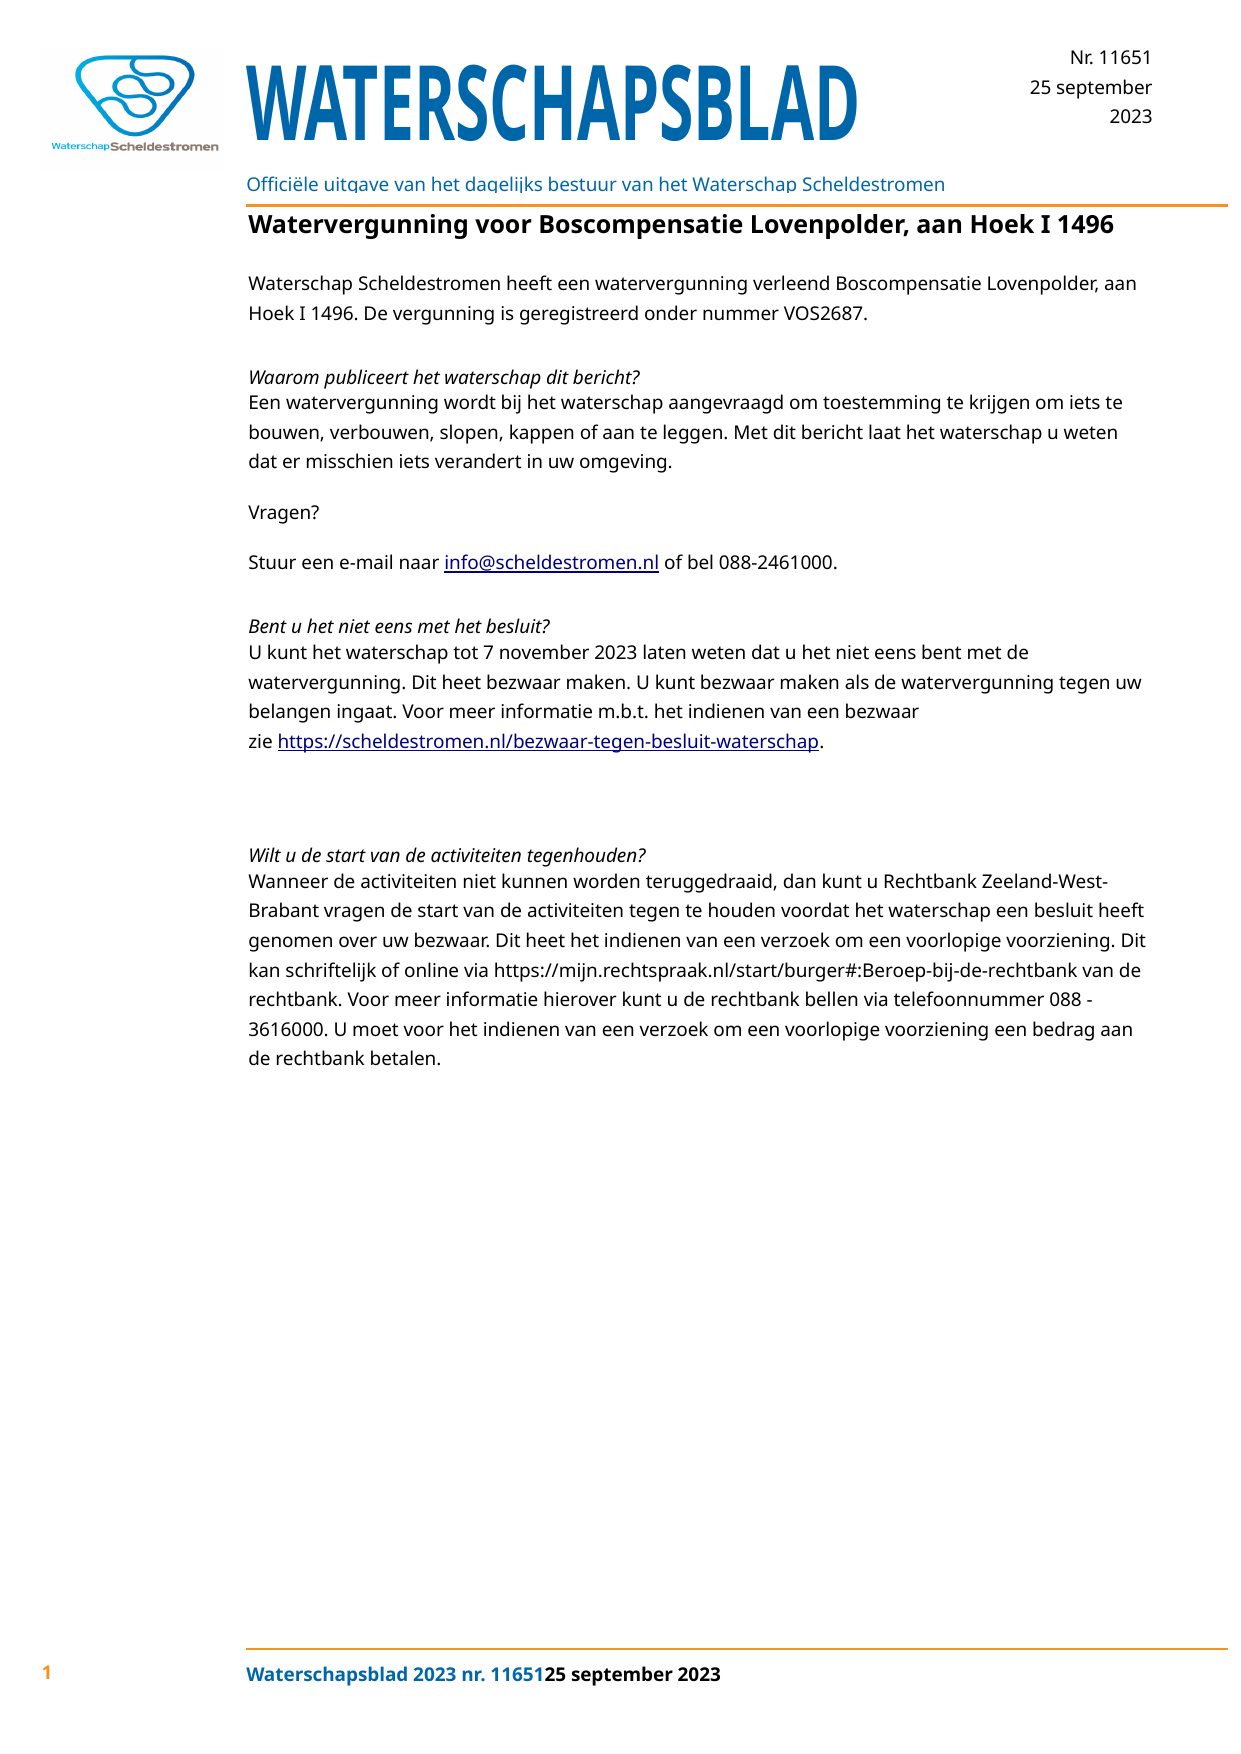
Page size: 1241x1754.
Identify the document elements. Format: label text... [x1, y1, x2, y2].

text Wilt u de start van de activiteiten tegenhouden? [248, 842, 1152, 868]
text U kunt het waterschap tot 7 november 2023 laten weten dat u het niet eens bent met de watervergunning. Dit heet bezwaar maken. U kunt bezwaar maken als de watervergunning tegen uw belangen ingaat. Voor meer informatie m.b.t. het indienen van een bezwaar zie https://scheldestromen.nl/bezwaar-tegen-besluit-waterschap. [248, 639, 1152, 754]
text Watervergunning voor Boscompensatie Lovenpolder, aan Hoek I 1496 [248, 207, 1152, 241]
text Bent u het niet eens met het besluit? [248, 613, 1152, 639]
text Wanneer de activiteiten niet kunnen worden teruggedraaid, dan kunt u Rechtbank Zeeland-West-Brabant vragen de start van de activiteiten tegen te houden voordat het waterschap een besluit heeft genomen over uw bezwaar. Dit heet het indienen van een verzoek om een voorlopige voorziening. Dit kan schriftelijk of online via https://mijn.rechtspraak.nl/start/burger#:Beroep-bij-de-rechtbank van de rechtbank. Voor meer informatie hierover kunt u de rechtbank bellen via telefoonnummer 088 - 3616000. U moet voor het indienen van een verzoek om een voorlopige voorziening een bedrag aan de rechtbank betalen. [248, 868, 1152, 1071]
text Stuur een e-mail naar info@scheldestromen.nl of bel 088-2461000. [248, 549, 1152, 575]
text Vragen? [248, 499, 1152, 525]
text Een watervergunning wordt bij het waterschap aangevraagd om toestemming te krijgen om iets te bouwen, verbouwen, slopen, kappen of aan te leggen. Met dit bericht laat het waterschap u weten dat er misschien iets verandert in uw omgeving. [248, 389, 1152, 474]
text Waarom publiceert het waterschap dit bericht? [248, 364, 1152, 389]
picture [41, 47, 231, 172]
text Waterschap Scheldestromen heeft een watervergunning verleend Boscompensatie Lovenpolder, aan Hoek I 1496. De vergunning is geregistreerd onder nummer VOS2687. [248, 270, 1152, 326]
